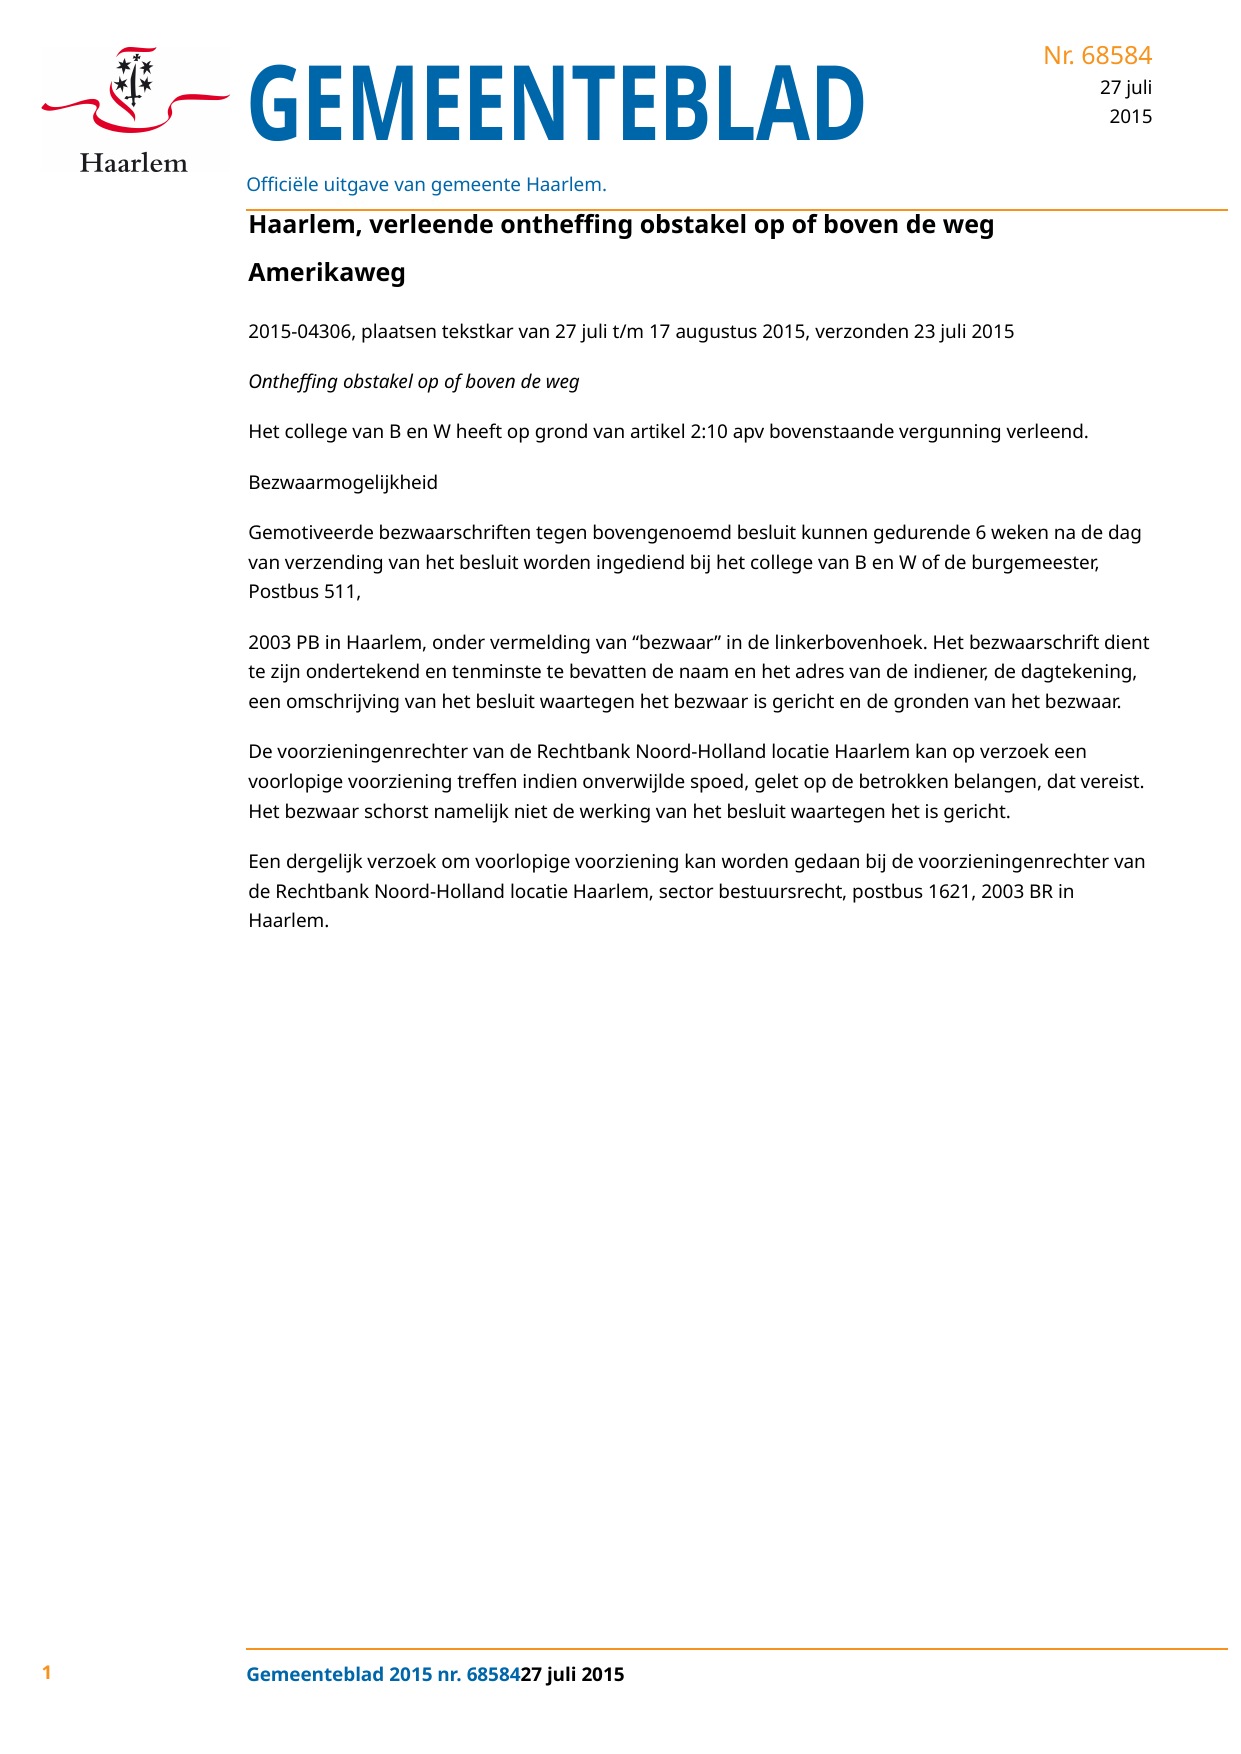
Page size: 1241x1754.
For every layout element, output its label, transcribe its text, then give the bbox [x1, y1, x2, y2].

text Haarlem, verleende ontheffing obstakel op of boven de weg Amerikaweg [248, 211, 1152, 288]
picture [41, 47, 231, 172]
text Het college van B en W heeft op grond van artikel 2:10 apv bovenstaande vergunning verleend. [248, 419, 1152, 444]
text Een dergelijk verzoek om voorlopige voorziening kan worden gedaan bij de voorzieningenrechter van de Rechtbank Noord-Holland locatie Haarlem, sector bestuursrecht, postbus 1621, 2003 BR in Haarlem. [248, 848, 1152, 933]
text 2015-04306, plaatsen tekstkar van 27 juli t/m 17 augustus 2015, verzonden 23 juli 2015 [248, 318, 1152, 344]
text Ontheffing obstakel op of boven de weg [248, 368, 1152, 394]
text De voorzieningenrechter van de Rechtbank Noord-Holland locatie Haarlem kan op verzoek een voorlopige voorziening treffen indien onverwijlde spoed, gelet op de betrokken belangen, dat vereist. Het bezwaar schorst namelijk niet de werking van het besluit waartegen het is gericht. [248, 739, 1152, 824]
text Bezwaarmogelijkheid [248, 469, 1152, 495]
text 2003 PB in Haarlem, onder vermelding van “bezwaar” in de linkerbovenhoek. Het bezwaarschrift dient te zijn ondertekend en tenminste te bevatten de naam en het adres van de indiener, de dagtekening, een omschrijving van het besluit waartegen het bezwaar is gericht en de gronden van het bezwaar. [248, 629, 1152, 714]
text Gemotiveerde bezwaarschriften tegen bovengenoemd besluit kunnen gedurende 6 weken na de dag van verzending van het besluit worden ingediend bij het college van B en W of de burgemeester, Postbus 511, [248, 519, 1152, 604]
